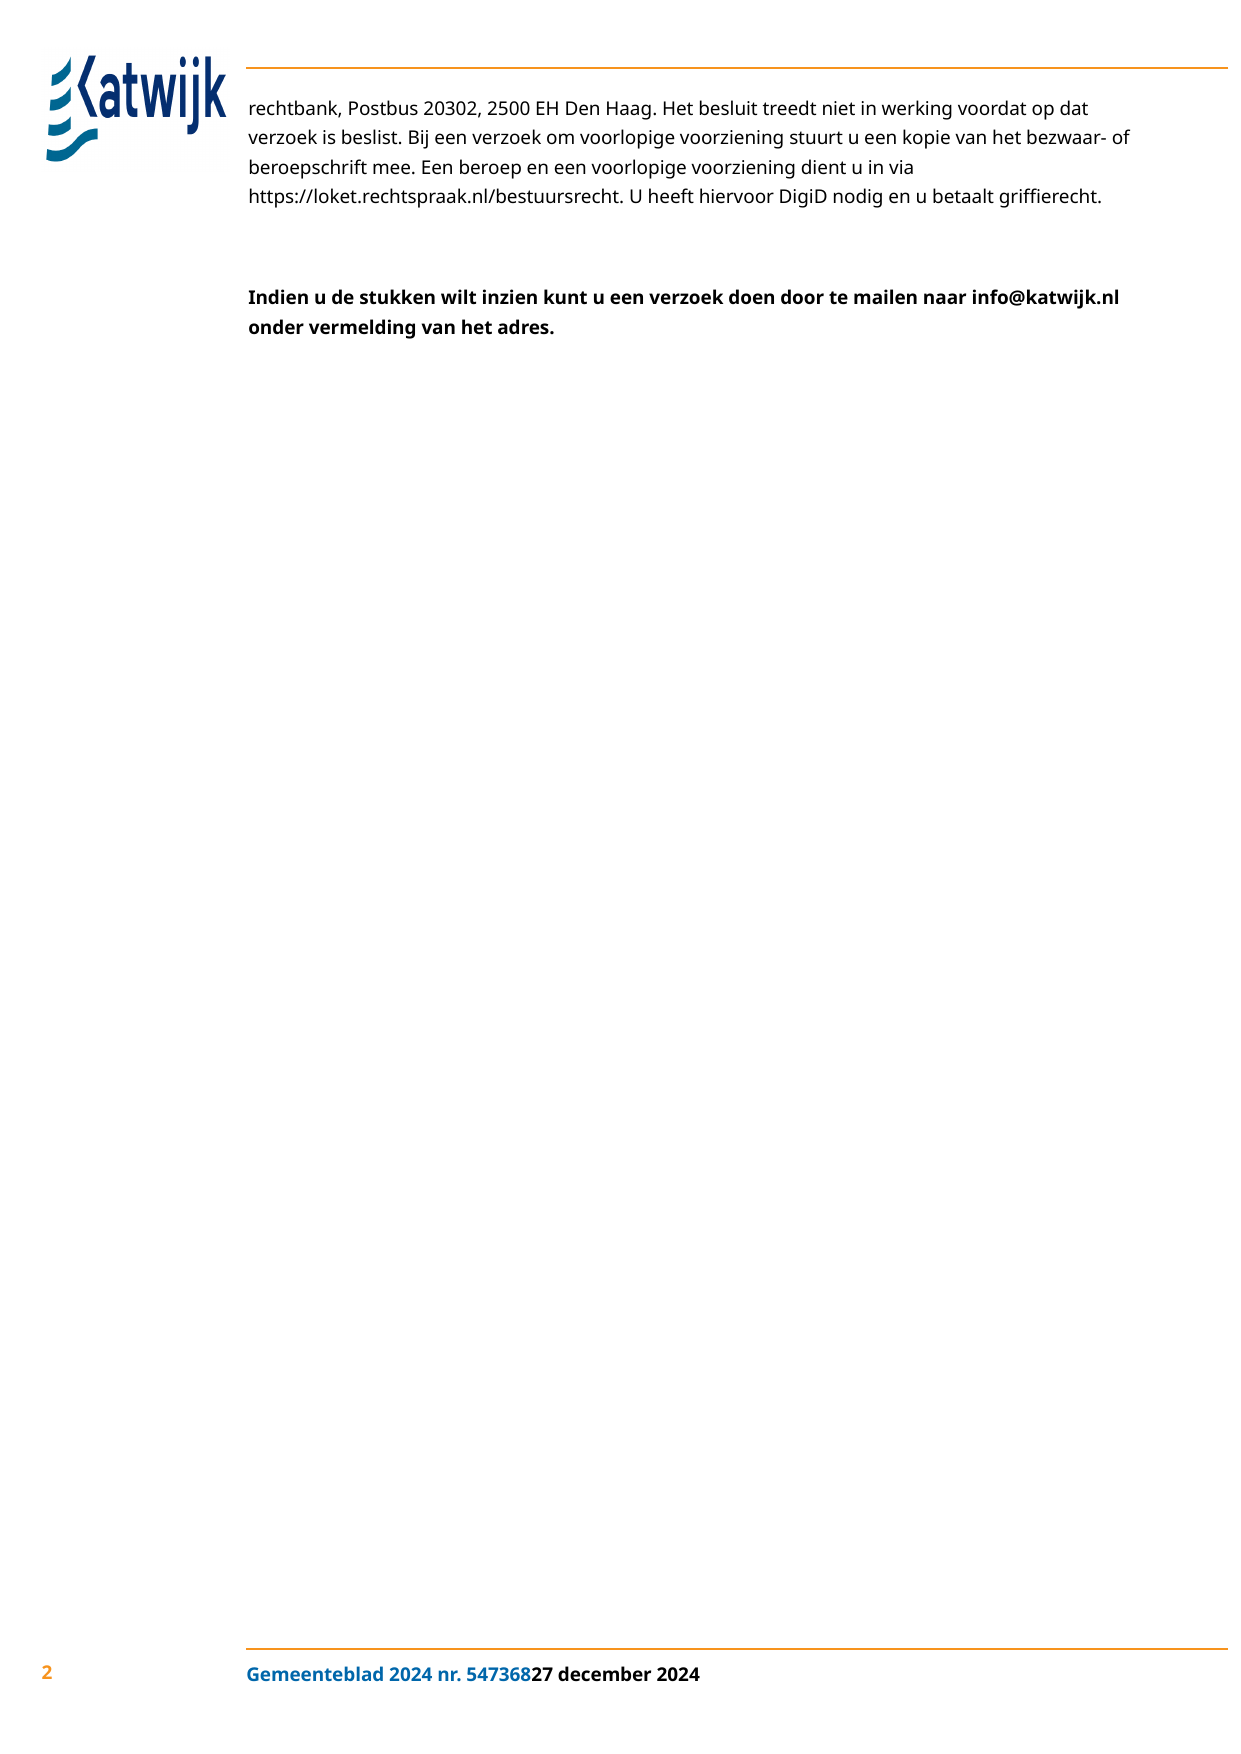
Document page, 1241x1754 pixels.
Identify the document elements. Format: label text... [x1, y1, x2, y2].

picture [41, 47, 231, 172]
text rechtbank, Postbus 20302, 2500 EH Den Haag. Het besluit treedt niet in werking voordat op dat verzoek is beslist. Bij een verzoek om voorlopige voorziening stuurt u een kopie van het bezwaar- of beroepschrift mee. Een beroep en een voorlopige voorziening dient u in via https://loket.rechtspraak.nl/bestuursrecht. U heeft hiervoor DigiD nodig en u betaalt griffierecht. [248, 95, 1152, 209]
text Indien u de stukken wilt inzien kunt u een verzoek doen door te mailen naar info@katwijk.nl onder vermelding van het adres. [248, 284, 1152, 340]
